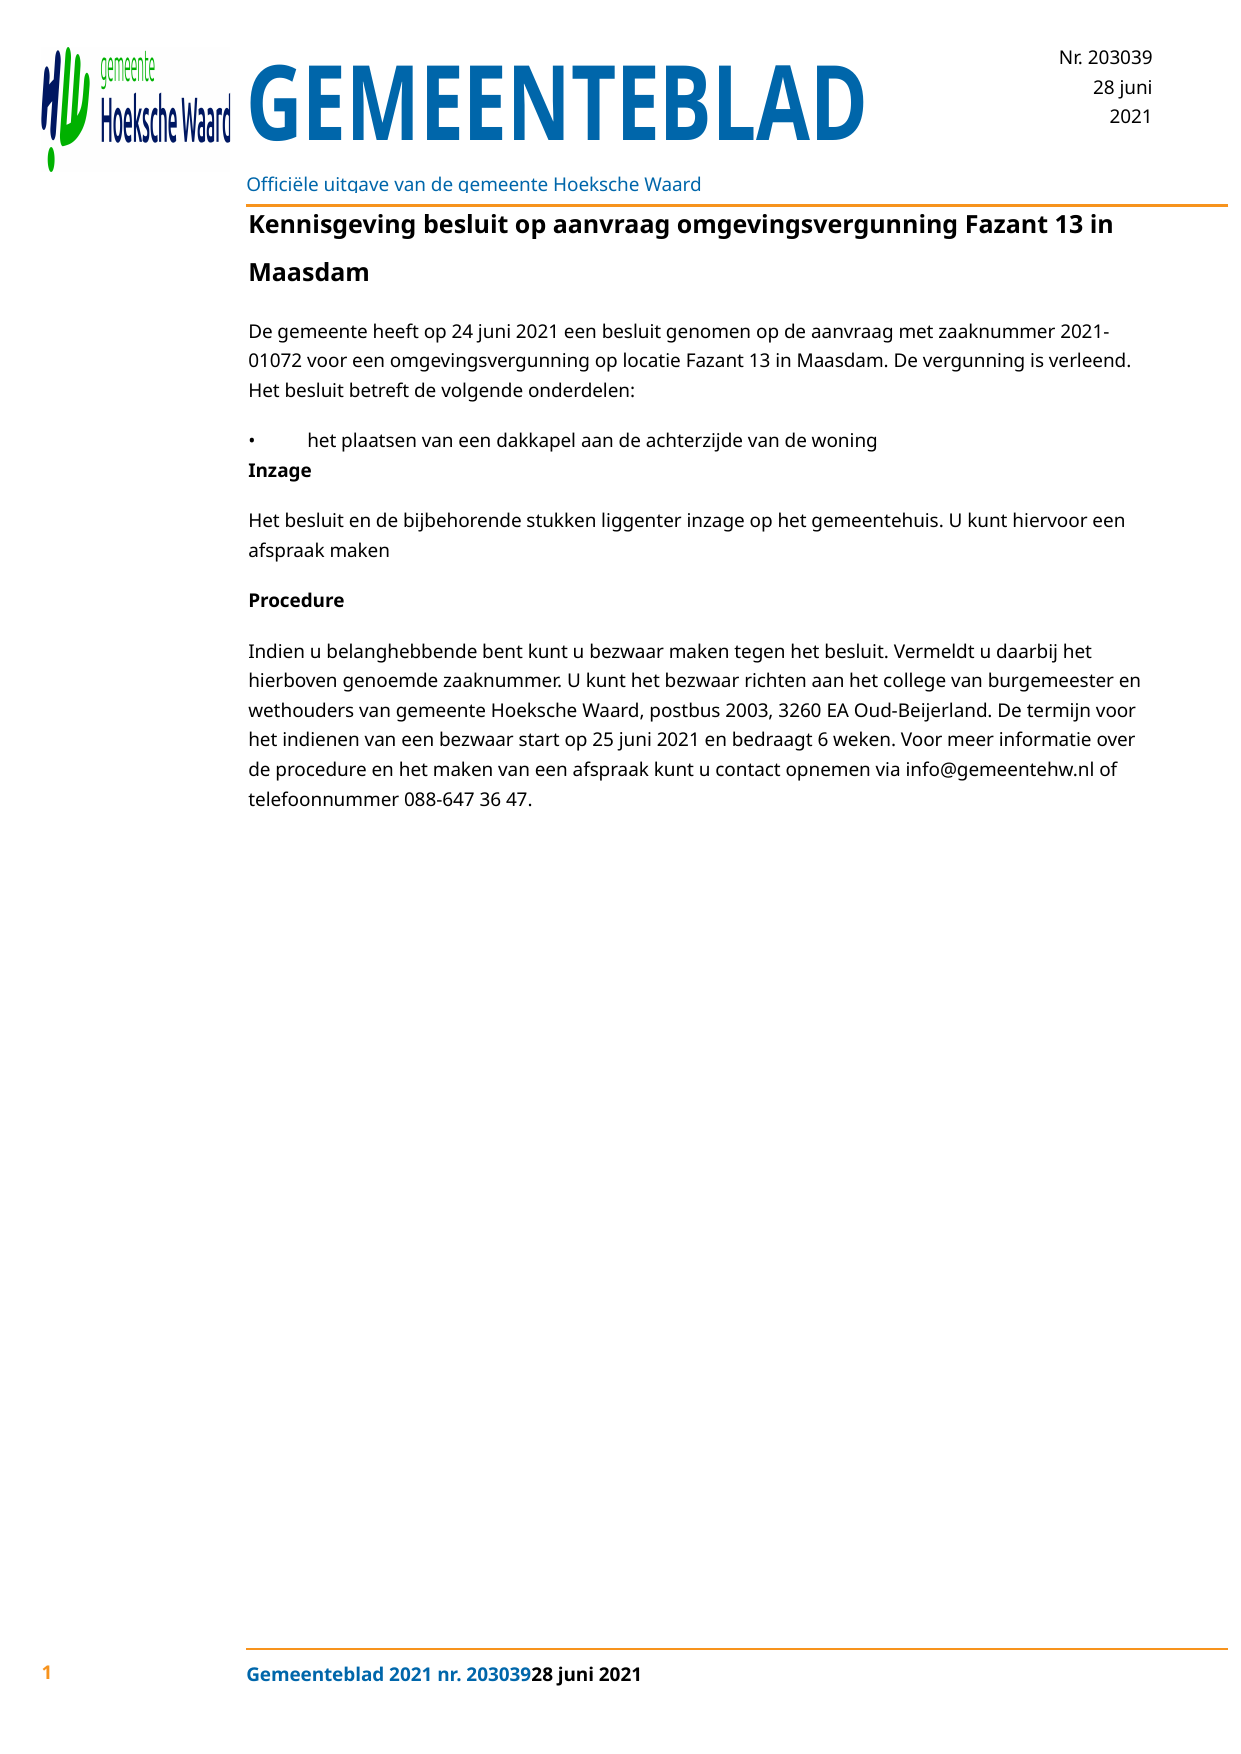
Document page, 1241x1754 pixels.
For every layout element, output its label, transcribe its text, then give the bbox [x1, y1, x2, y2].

text Inzage [248, 457, 1152, 483]
list het plaatsen van een dakkapel aan de achterzijde van de woning [248, 427, 1152, 453]
text Indien u belanghebbende bent kunt u bezwaar maken tegen het besluit. Vermeldt u daarbij het hierboven genoemde zaaknummer. U kunt het bezwaar richten aan het college van burgemeester en wethouders van gemeente Hoeksche Waard, postbus 2003, 3260 EA Oud-Beijerland. De termijn voor het indienen van een bezwaar start op 25 juni 2021 en bedraagt 6 weken. Voor meer informatie over de procedure en het maken van een afspraak kunt u contact opnemen via info@gemeentehw.nl of telefoonnummer 088-647 36 47. [248, 638, 1152, 812]
text Kennisgeving besluit op aanvraag omgevingsvergunning Fazant 13 in Maasdam [248, 207, 1152, 288]
text Procedure [248, 587, 1152, 613]
text De gemeente heeft op 24 juni 2021 een besluit genomen op de aanvraag met zaaknummer 2021-01072 voor een omgevingsvergunning op locatie Fazant 13 in Maasdam. De vergunning is verleend. Het besluit betreft de volgende onderdelen: [248, 318, 1152, 403]
picture [41, 47, 231, 172]
text Het besluit en de bijbehorende stukken liggenter inzage op het gemeentehuis. U kunt hiervoor een afspraak maken [248, 507, 1152, 563]
